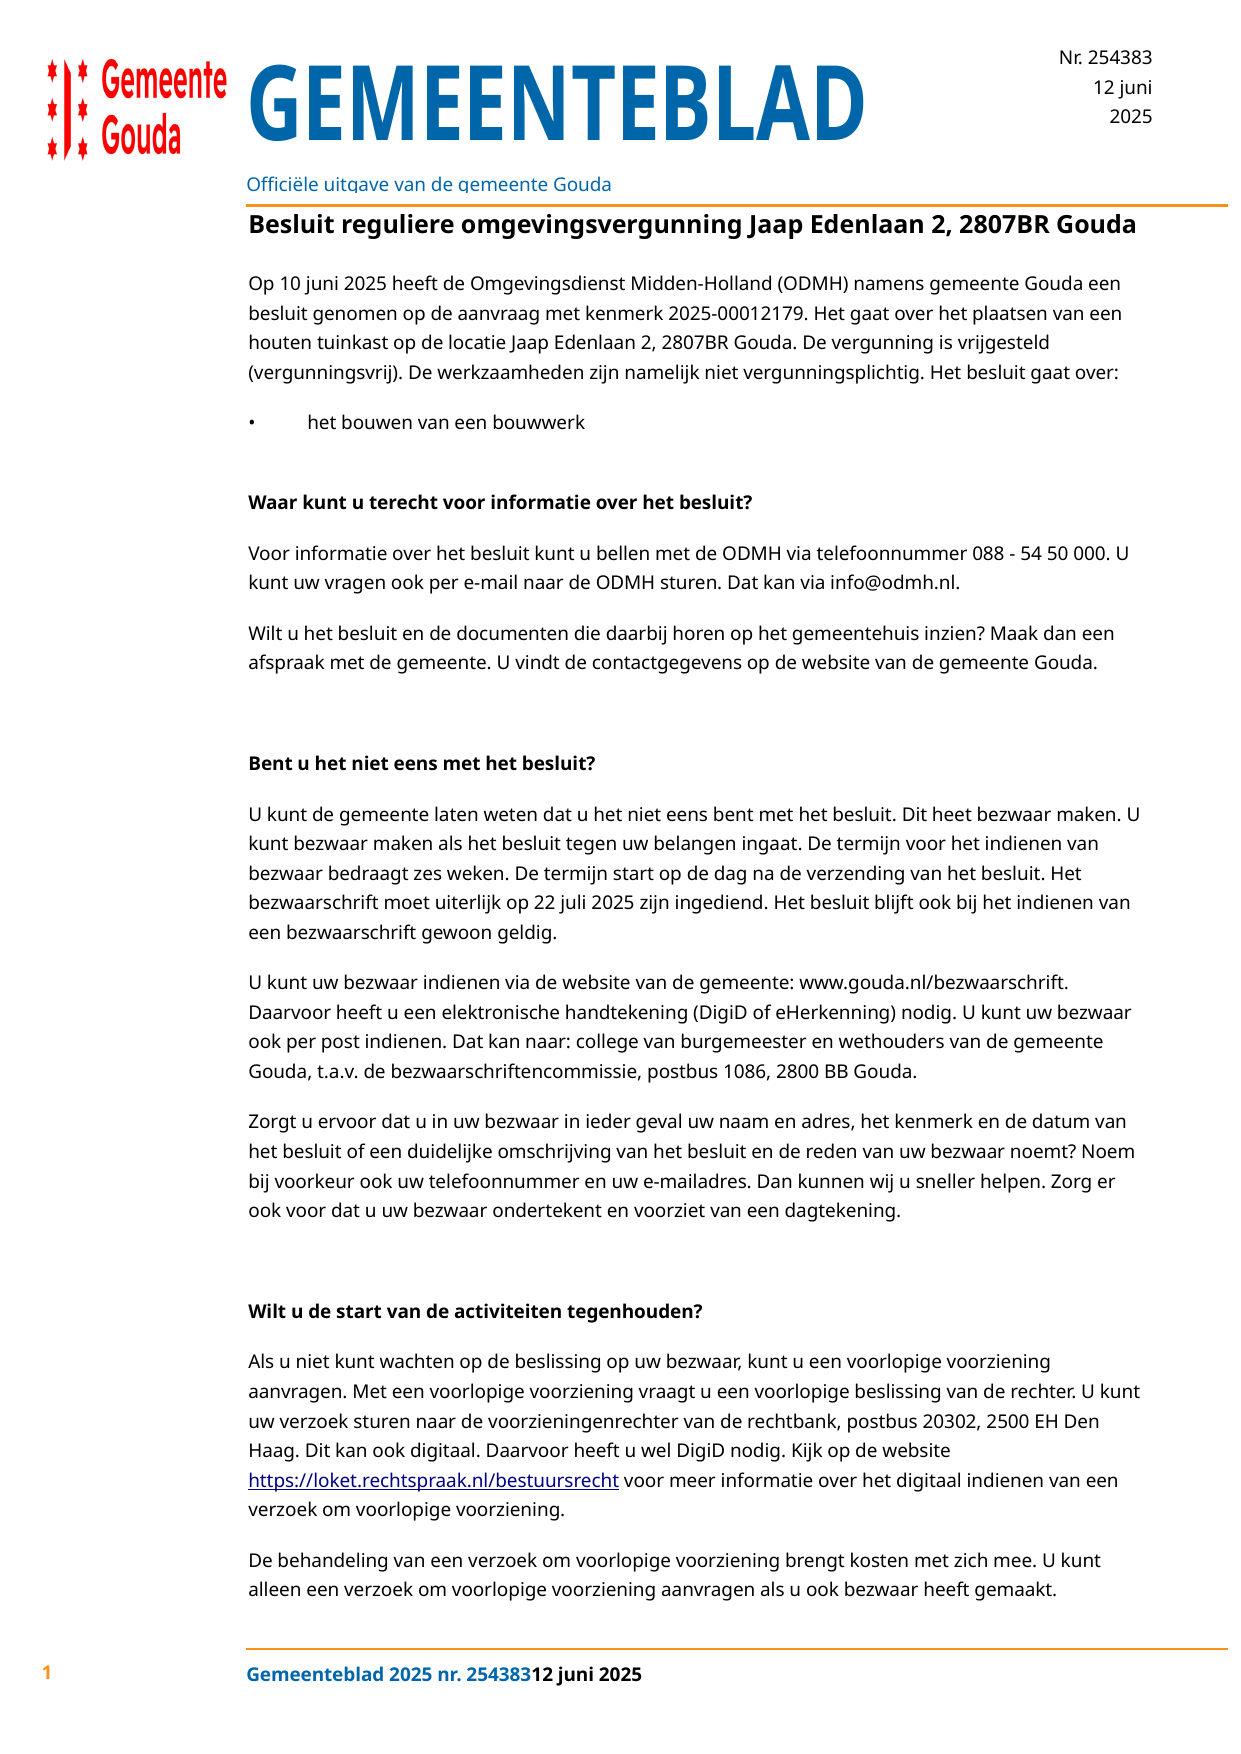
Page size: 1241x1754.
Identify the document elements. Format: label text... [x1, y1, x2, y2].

text Wilt u de start van de activiteiten tegenhouden? [248, 1298, 1152, 1324]
text Wilt u het besluit en de documenten die daarbij horen op het gemeentehuis inzien? Maak dan een afspraak met de gemeente. U vindt de contactgegevens op de website van de gemeente Gouda. [248, 620, 1152, 675]
text Als u niet kunt wachten op de beslissing op uw bezwaar, kunt u een voorlopige voorziening aanvragen. Met een voorlopige voorziening vraagt u een voorlopige beslissing van de rechter. U kunt uw verzoek sturen naar de voorzieningenrechter van de rechtbank, postbus 20302, 2500 EH Den Haag. Dit kan ook digitaal. Daarvoor heeft u wel DigiD nodig. Kijk op de website https://loket.rechtspraak.nl/bestuursrecht voor meer informatie over het digitaal indienen van een verzoek om voorlopige voorziening. [248, 1349, 1152, 1522]
text Besluit reguliere omgevingsvergunning Jaap Edenlaan 2, 2807BR Gouda [248, 207, 1152, 241]
text U kunt de gemeente laten weten dat u het niet eens bent met het besluit. Dit heet bezwaar maken. U kunt bezwaar maken als het besluit tegen uw belangen ingaat. De termijn voor het indienen van bezwaar bedraagt zes weken. De termijn start op de dag na de verzending van het besluit. Het bezwaarschrift moet uiterlijk op 22 juli 2025 zijn ingediend. Het besluit blijft ook bij het indienen van een bezwaarschrift gewoon geldig. [248, 801, 1152, 945]
text De behandeling van een verzoek om voorlopige voorziening brengt kosten met zich mee. U kunt alleen een verzoek om voorlopige voorziening aanvragen als u ook bezwaar heeft gemaakt. [248, 1547, 1152, 1602]
picture [41, 47, 231, 172]
text Bent u het niet eens met het besluit? [248, 750, 1152, 776]
text Op 10 juni 2025 heeft de Omgevingsdienst Midden-Holland (ODMH) namens gemeente Gouda een besluit genomen op de aanvraag met kenmerk 2025-00012179. Het gaat over het plaatsen van een houten tuinkast op de locatie Jaap Edenlaan 2, 2807BR Gouda. De vergunning is vrijgesteld (vergunningsvrij). De werkzaamheden zijn namelijk niet vergunningsplichtig. Het besluit gaat over: [248, 270, 1152, 385]
text Zorgt u ervoor dat u in uw bezwaar in ieder geval uw naam en adres, het kenmerk en de datum van het besluit of een duidelijke omschrijving van het besluit en de reden van uw bezwaar noemt? Noem bij voorkeur ook uw telefoonnummer en uw e-mailadres. Dan kunnen wij u sneller helpen. Zorg er ook voor dat u uw bezwaar ondertekent en voorziet van een dagtekening. [248, 1109, 1152, 1223]
text Voor informatie over het besluit kunt u bellen met de ODMH via telefoonnummer 088 - 54 50 000. U kunt uw vragen ook per e-mail naar de ODMH sturen. Dat kan via info@odmh.nl. [248, 540, 1152, 595]
text U kunt uw bezwaar indienen via de website van de gemeente: www.gouda.nl/bezwaarschrift. Daarvoor heeft u een elektronische handtekening (DigiD of eHerkenning) nodig. U kunt uw bezwaar ook per post indienen. Dat kan naar: college van burgemeester en wethouders van de gemeente Gouda, t.a.v. de bezwaarschriftencommissie, postbus 1086, 2800 BB Gouda. [248, 969, 1152, 1084]
text Waar kunt u terecht voor informatie over het besluit? [248, 489, 1152, 515]
list het bouwen van een bouwwerk [248, 409, 1152, 435]
